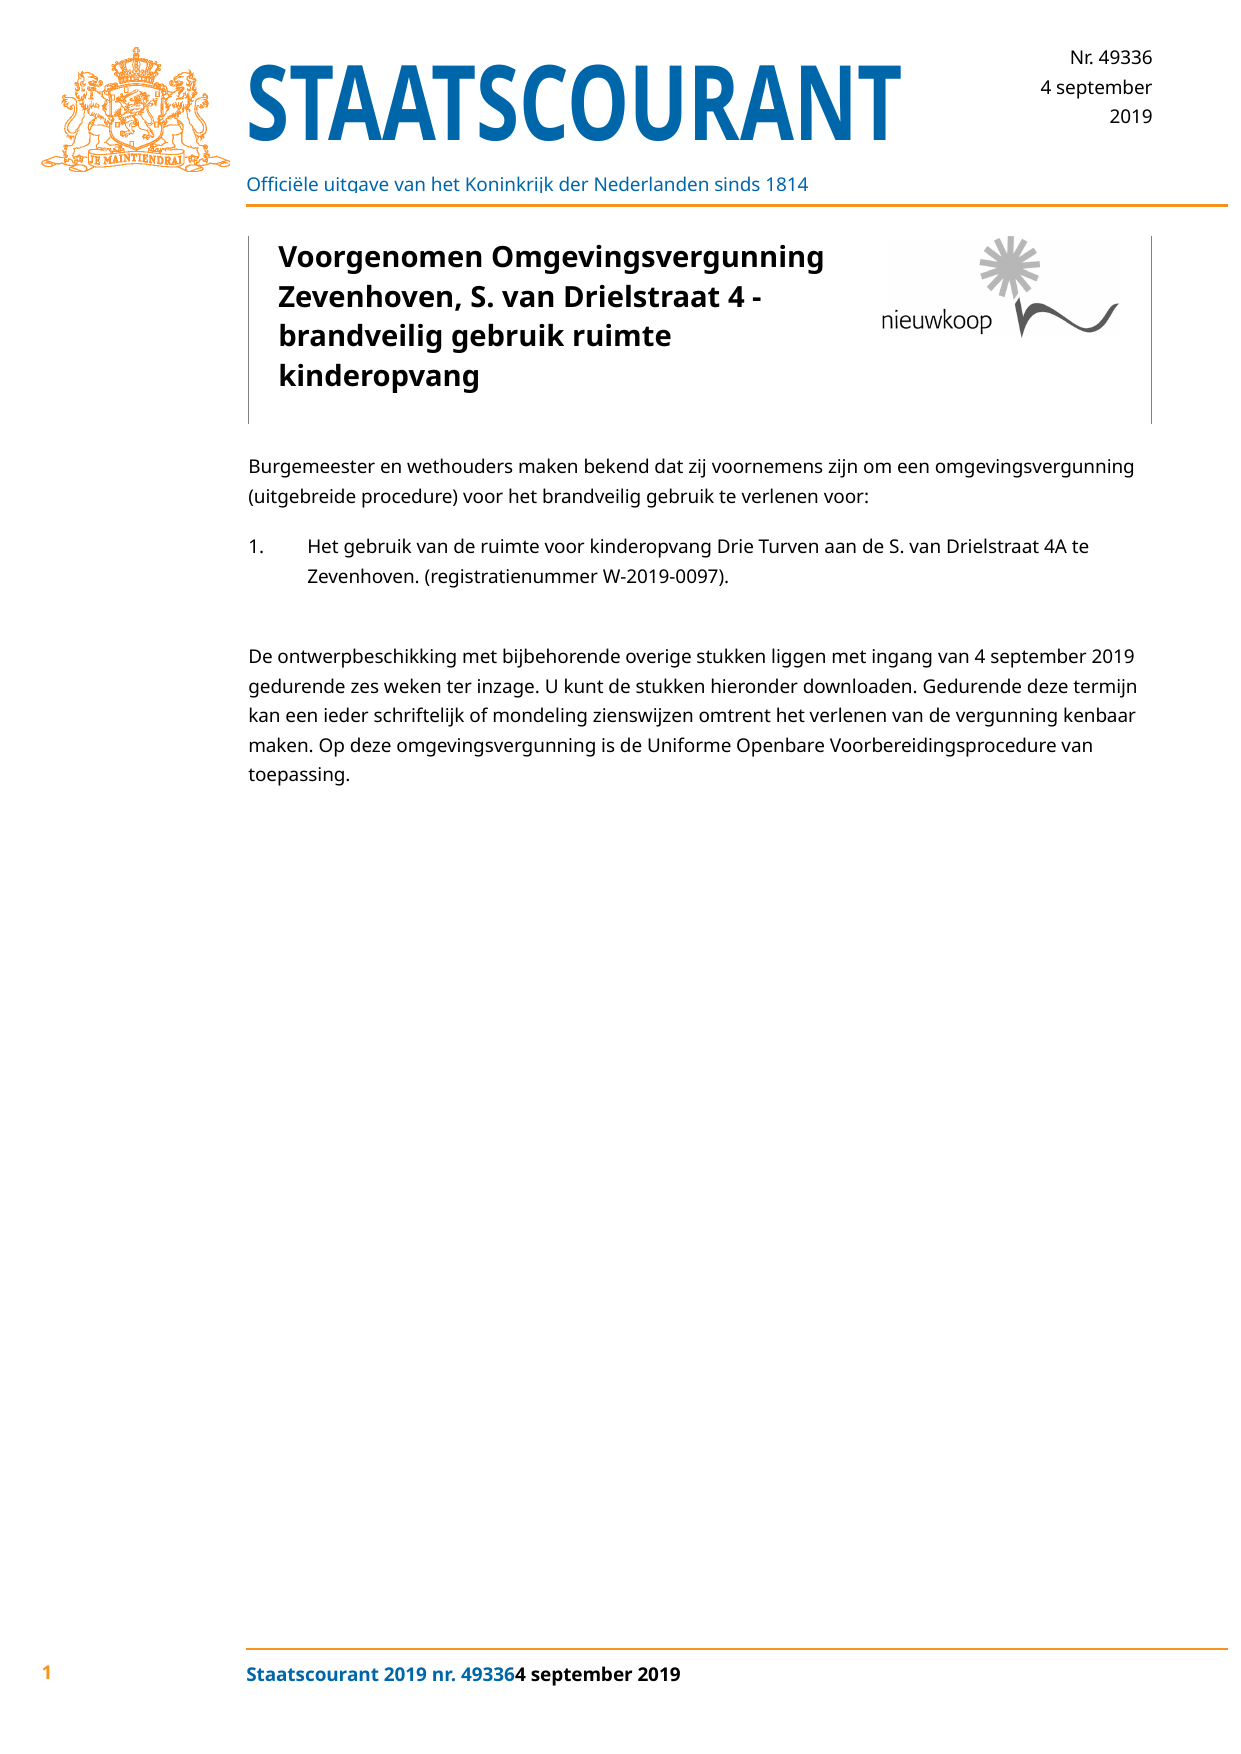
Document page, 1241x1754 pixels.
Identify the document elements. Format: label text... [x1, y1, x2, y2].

table_header Voorgenomen Omgevingsvergunning Zevenhoven, S. van Drielstraat 4 - brandveilig gebruik ruimte kinderopvang [249, 236, 850, 424]
text Burgemeester en wethouders maken bekend dat zij voornemens zijn om een omgevingsvergunning (uitgebreide procedure) voor het brandveilig gebruik te verlenen voor: [248, 454, 1152, 509]
picture [41, 47, 231, 172]
text De ontwerpbeschikking met bijbehorende overige stukken liggen met ingang van 4 september 2019 gedurende zes weken ter inzage. U kunt de stukken hieronder downloaden. Gedurende deze termijn kan een ieder schriftelijk of mondeling zienswijzen omtrent het verlenen van de vergunning kenbaar maken. Op deze omgevingsvergunning is de Uniforme Openbare Voorbereidingsprocedure van toepassing. [248, 643, 1152, 787]
table_header [850, 236, 1151, 424]
picture [882, 236, 1119, 338]
list Het gebruik van de ruimte voor kinderopvang Drie Turven aan de S. van Drielstraat 4A te Zevenhoven. (registratienummer W-2019-0097). [248, 534, 1152, 589]
